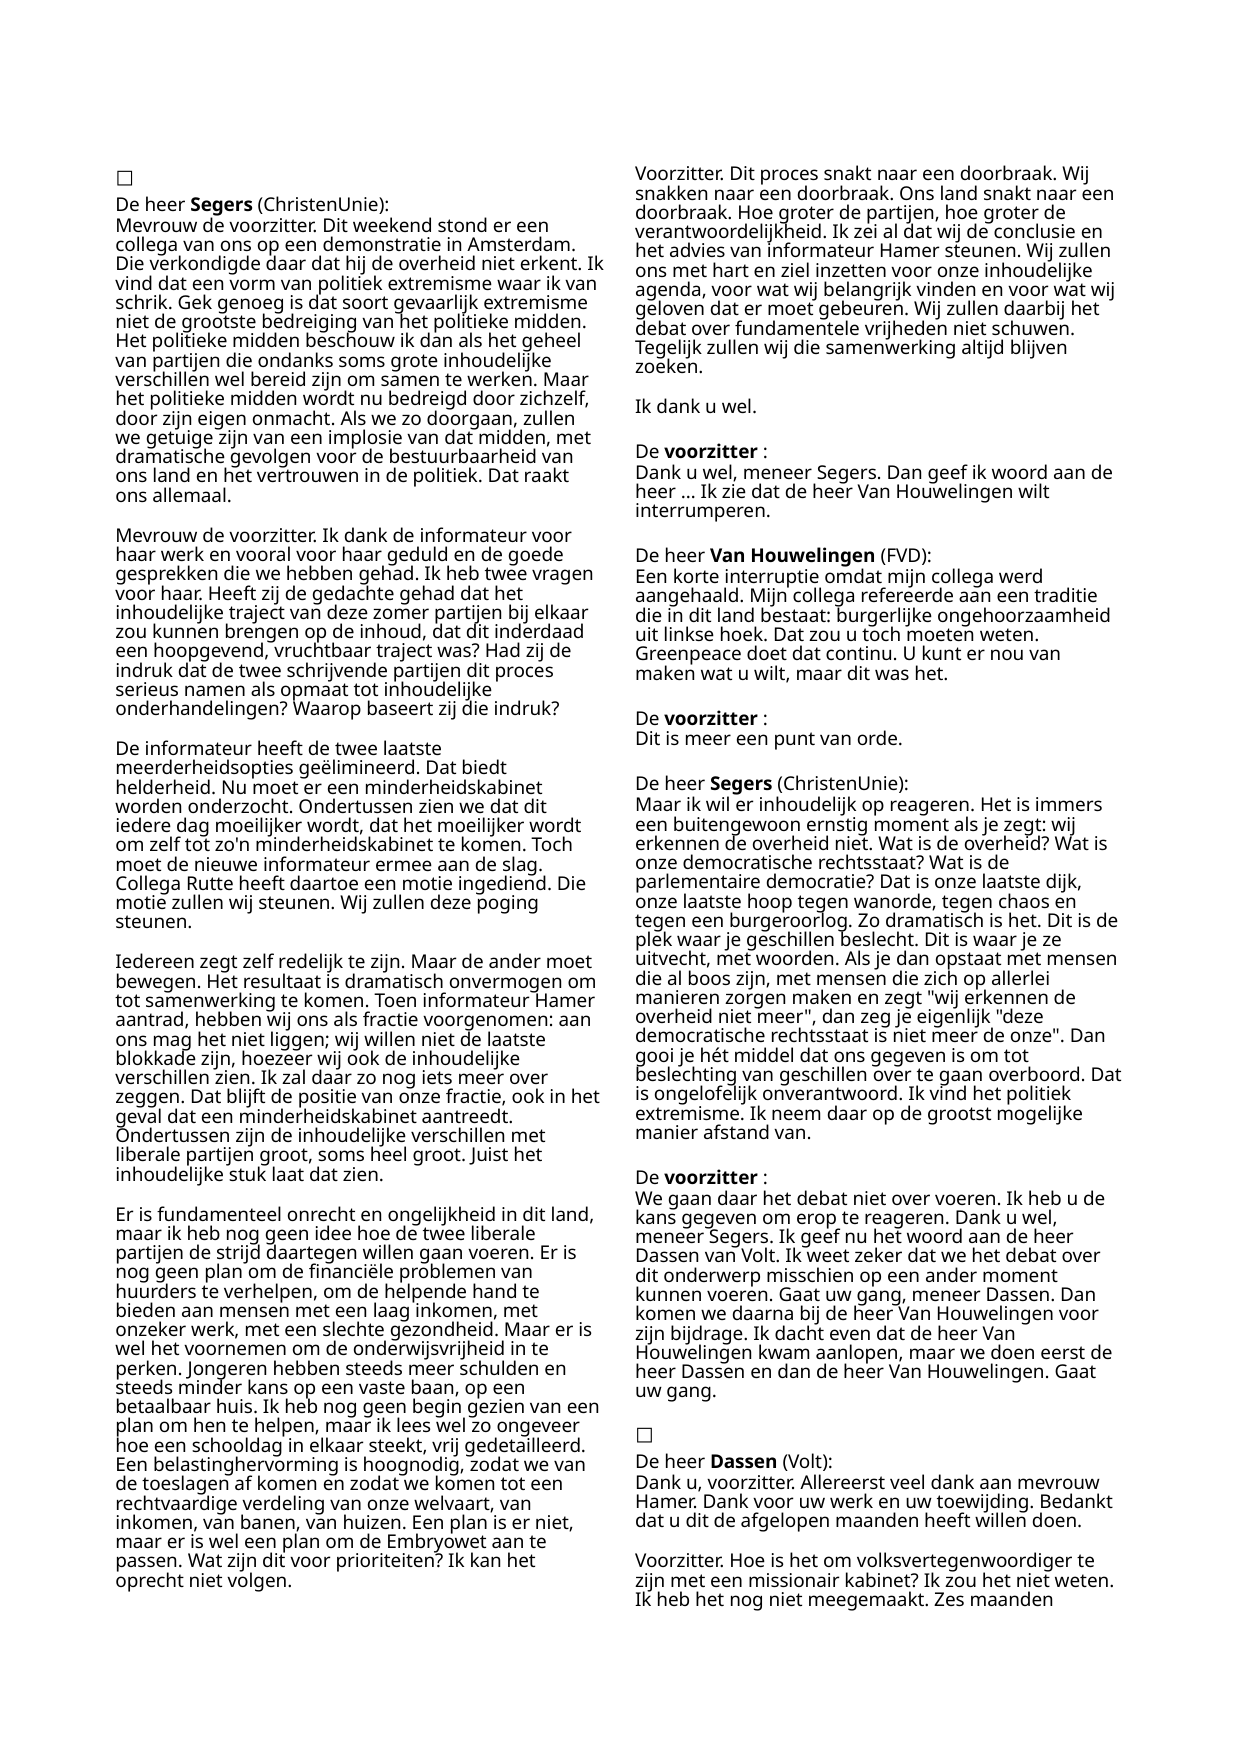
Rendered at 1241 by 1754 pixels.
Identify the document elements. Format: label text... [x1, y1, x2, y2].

text De voorzitter : [635, 705, 1125, 730]
text De heer Dassen (Volt): [635, 1448, 1125, 1474]
text De heer Segers (ChristenUnie): [115, 191, 605, 217]
text Iedereen zegt zelf redelijk te zijn. Maar de ander moet bewegen. Het resultaat is dramatisch onvermogen om tot samenwerking te komen. Toen informateur Hamer aantrad, hebben wij ons als fractie voorgenomen: aan ons mag het niet liggen; wij willen niet de laatste blokkade zijn, hoezeer wij ook de inhoudelijke verschillen zien. Ik zal daar zo nog iets meer over zeggen. Dat blijft de positie van onze fractie, ook in het geval dat een minderheidskabinet aantreedt. Ondertussen zijn de inhoudelijke verschillen met liberale partijen groot, soms heel groot. Juist het inhoudelijke stuk laat dat zien. [115, 953, 605, 1185]
text Mevrouw de voorzitter. Ik dank de informateur voor haar werk en vooral voor haar geduld en de goede gesprekken die we hebben gehad. Ik heb twee vragen voor haar. Heeft zij de gedachte gehad dat het inhoudelijke traject van deze zomer partijen bij elkaar zou kunnen brengen op de inhoud, dat dit inderdaad een hoopgevend, vruchtbaar traject was? Had zij de indruk dat de twee schrijvende partijen dit proces serieus namen als opmaat tot inhoudelijke onderhandelingen? Waarop baseert zij die indruk? [115, 527, 605, 719]
text Voorzitter. Hoe is het om volksvertegenwoordiger te zijn met een missionair kabinet? Ik zou het niet weten. Ik heb het nog niet meegemaakt. Zes maanden [635, 1552, 1125, 1610]
text We gaan daar het debat niet over voeren. Ik heb u de kans gegeven om erop te reageren. Dank u wel, meneer Segers. Ik geef nu het woord aan de heer Dassen van Volt. Ik weet zeker dat we het debat over dit onderwerp misschien op een ander moment kunnen voeren. Gaat uw gang, meneer Dassen. Dan komen we daarna bij de heer Van Houwelingen voor zijn bijdrage. Ik dacht even dat de heer Van Houwelingen kwam aanlopen, maar we doen eerst de heer Dassen en dan de heer Van Houwelingen. Gaat uw gang. [635, 1190, 1125, 1402]
text Voorzitter. Dit proces snakt naar een doorbraak. Wij snakken naar een doorbraak. Ons land snakt naar een doorbraak. Hoe groter de partijen, hoe groter de verantwoordelijkheid. Ik zei al dat wij de conclusie en het advies van informateur Hamer steunen. Wij zullen ons met hart en ziel inzetten voor onze inhoudelijke agenda, voor wat wij belangrijk vinden en voor wat wij geloven dat er moet gebeuren. Wij zullen daarbij het debat over fundamentele vrijheden niet schuwen. Tegelijk zullen wij die samenwerking altijd blijven zoeken. [635, 165, 1125, 377]
text ⬜ [635, 1422, 1125, 1448]
text De heer Segers (ChristenUnie): [635, 771, 1125, 796]
text Er is fundamenteel onrecht en ongelijkheid in dit land, maar ik heb nog geen idee hoe de twee liberale partijen de strijd daartegen willen gaan voeren. Er is nog geen plan om de financiële problemen van huurders te verhelpen, om de helpende hand te bieden aan mensen met een laag inkomen, met onzeker werk, met een slechte gezondheid. Maar er is wel het voornemen om de onderwijsvrijheid in te perken. Jongeren hebben steeds meer schulden en steeds minder kans op een vaste baan, op een betaalbaar huis. Ik heb nog geen begin gezien van een plan om hen te helpen, maar ik lees wel zo ongeveer hoe een schooldag in elkaar steekt, vrij gedetailleerd. Een belastinghervorming is hoognodig, zodat we van de toeslagen af komen en zodat we komen tot een rechtvaardige verdeling van onze welvaart, van inkomen, van banen, van huizen. Een plan is er niet, maar er is wel een plan om de Embryowet aan te passen. Wat zijn dit voor prioriteiten? Ik kan het oprecht niet volgen. [115, 1206, 605, 1591]
text Maar ik wil er inhoudelijk op reageren. Het is immers een buitengewoon ernstig moment als je zegt: wij erkennen de overheid niet. Wat is de overheid? Wat is onze democratische rechtsstaat? Wat is de parlementaire democratie? Dat is onze laatste dijk, onze laatste hoop tegen wanorde, tegen chaos en tegen een burgeroorlog. Zo dramatisch is het. Dit is de plek waar je geschillen beslecht. Dit is waar je ze uitvecht, met woorden. Als je dan opstaat met mensen die al boos zijn, met mensen die zich op allerlei manieren zorgen maken en zegt "wij erkennen de overheid niet meer", dan zeg je eigenlijk "deze democratische rechtsstaat is niet meer de onze". Dan gooi je hét middel dat ons gegeven is om tot beslechting van geschillen over te gaan overboord. Dat is ongelofelijk onverantwoord. Ik vind het politiek extremisme. Ik neem daar op de grootst mogelijke manier afstand van. [635, 796, 1125, 1143]
text De informateur heeft de twee laatste meerderheidsopties geëlimineerd. Dat biedt helderheid. Nu moet er een minderheidskabinet worden onderzocht. Ondertussen zien we dat dit iedere dag moeilijker wordt, dat het moeilijker wordt om zelf tot zo'n minderheidskabinet te komen. Toch moet de nieuwe informateur ermee aan de slag. Collega Rutte heeft daartoe een motie ingediend. Die motie zullen wij steunen. Wij zullen deze poging steunen. [115, 740, 605, 933]
text De voorzitter : [635, 438, 1125, 464]
text Dit is meer een punt van orde. [635, 730, 1125, 750]
text De voorzitter : [635, 1164, 1125, 1190]
text Dank u wel, meneer Segers. Dan geef ik woord aan de heer … Ik zie dat de heer Van Houwelingen wilt interrumperen. [635, 464, 1125, 522]
text Dank u, voorzitter. Allereerst veel dank aan mevrouw Hamer. Dank voor uw werk en uw toewijding. Bedankt dat u dit de afgelopen maanden heeft willen doen. [635, 1474, 1125, 1532]
text Een korte interruptie omdat mijn collega werd aangehaald. Mijn collega refereerde aan een traditie die in dit land bestaat: burgerlijke ongehoorzaamheid uit linkse hoek. Dat zou u toch moeten weten. Greenpeace doet dat continu. U kunt er nou van maken wat u wilt, maar dit was het. [635, 568, 1125, 684]
text De heer Van Houwelingen (FVD): [635, 542, 1125, 568]
text Ik dank u wel. [635, 398, 1125, 417]
text ⬜ [115, 165, 605, 191]
text Mevrouw de voorzitter. Dit weekend stond er een collega van ons op een demonstratie in Amsterdam. Die verkondigde daar dat hij de overheid niet erkent. Ik vind dat een vorm van politiek extremisme waar ik van schrik. Gek genoeg is dat soort gevaarlijk extremisme niet de grootste bedreiging van het politieke midden. Het politieke midden beschouw ik dan als het geheel van partijen die ondanks soms grote inhoudelijke verschillen wel bereid zijn om samen te werken. Maar het politieke midden wordt nu bedreigd door zichzelf, door zijn eigen onmacht. Als we zo doorgaan, zullen we getuige zijn van een implosie van dat midden, met dramatische gevolgen voor de bestuurbaarheid van ons land en het vertrouwen in de politiek. Dat raakt ons allemaal. [115, 217, 605, 506]
